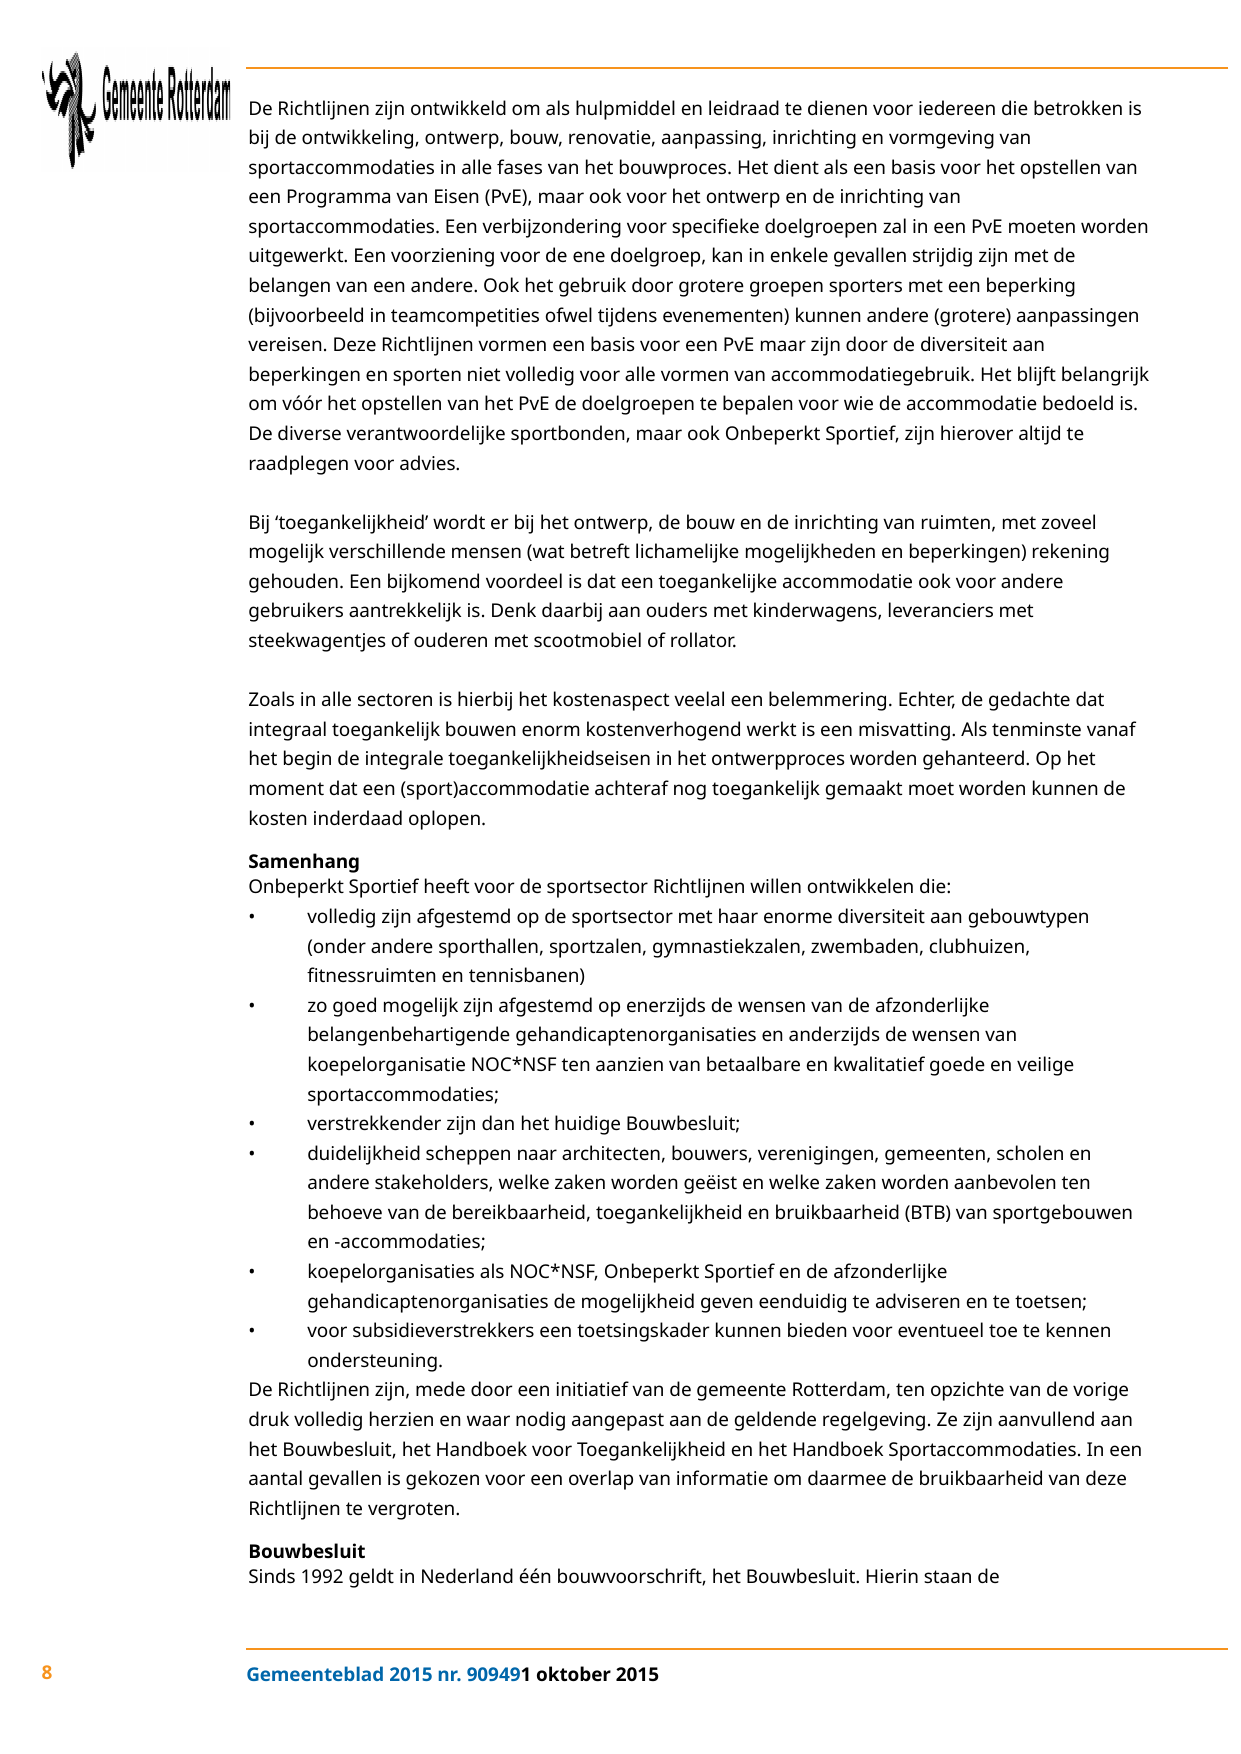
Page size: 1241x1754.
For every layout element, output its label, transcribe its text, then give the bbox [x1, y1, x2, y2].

list volledig zijn afgestemd op de sportsector met haar enorme diversiteit aan gebouwtypen (onder andere sporthallen, sportzalen, gymnastiekzalen, zwembaden, clubhuizen, fitnessruimten en tennisbanen) [248, 903, 1152, 988]
text Sinds 1992 geldt in Nederland één bouwvoorschrift, het Bouwbesluit. Hierin staan de [248, 1564, 1152, 1589]
text De Richtlijnen zijn, mede door een initiatief van de gemeente Rotterdam, ten opzichte van de vorige druk volledig herzien en waar nodig aangepast aan de geldende regelgeving. Ze zijn aanvullend aan het Bouwbesluit, het Handboek voor Toegankelijkheid en het Handboek Sportaccommodaties. In een aantal gevallen is gekozen voor een overlap van informatie om daarmee de bruikbaarheid van deze Richtlijnen te vergroten. [248, 1377, 1152, 1521]
text Bouwbesluit [248, 1538, 1152, 1564]
list zo goed mogelijk zijn afgestemd op enerzijds de wensen van de afzonderlijke belangenbehartigende gehandicaptenorganisaties en anderzijds de wensen van koepelorganisatie NOC*NSF ten aanzien van betaalbare en kwalitatief goede en veilige sportaccommodaties; [248, 992, 1152, 1106]
list duidelijkheid scheppen naar architecten, bouwers, verenigingen, gemeenten, scholen en andere stakeholders, welke zaken worden geëist en welke zaken worden aanbevolen ten behoeve van de bereikbaarheid, toegankelijkheid en bruikbaarheid (BTB) van sportgebouwen en -accommodaties; [248, 1140, 1152, 1254]
text Onbeperkt Sportief heeft voor de sportsector Richtlijnen willen ontwikkelen die: [248, 874, 1152, 899]
picture [41, 47, 231, 172]
text Samenhang [248, 848, 1152, 874]
list verstrekkender zijn dan het huidige Bouwbesluit; [248, 1110, 1152, 1136]
list voor subsidieverstrekkers een toetsingskader kunnen bieden voor eventueel toe te kennen ondersteuning. [248, 1317, 1152, 1373]
text De Richtlijnen zijn ontwikkeld om als hulpmiddel en leidraad te dienen voor iedereen die betrokken is bij de ontwikkeling, ontwerp, bouw, renovatie, aanpassing, inrichting en vormgeving van sportaccommodaties in alle fases van het bouwproces. Het dient als een basis voor het opstellen van een Programma van Eisen (PvE), maar ook voor het ontwerp en de inrichting van sportaccommodaties. Een verbijzondering voor specifieke doelgroepen zal in een PvE moeten worden uitgewerkt. Een voorziening voor de ene doelgroep, kan in enkele gevallen strijdig zijn met de belangen van een andere. Ook het gebruik door grotere groepen sporters met een beperking (bijvoorbeeld in teamcompetities ofwel tijdens evenementen) kunnen andere (grotere) aanpassingen vereisen. Deze Richtlijnen vormen een basis voor een PvE maar zijn door de diversiteit aan beperkingen en sporten niet volledig voor alle vormen van accommodatiegebruik. Het blijft belangrijk om vóór het opstellen van het PvE de doelgroepen te bepalen voor wie de accommodatie bedoeld is. De diverse verantwoordelijke sportbonden, maar ook Onbeperkt Sportief, zijn hierover altijd te raadplegen voor advies. [248, 95, 1152, 476]
text Bij ‘toegankelijkheid’ wordt er bij het ontwerp, de bouw en de inrichting van ruimten, met zoveel mogelijk verschillende mensen (wat betreft lichamelijke mogelijkheden en beperkingen) rekening gehouden. Een bijkomend voordeel is dat een toegankelijke accommodatie ook voor andere gebruikers aantrekkelijk is. Denk daarbij aan ouders met kinderwagens, leveranciers met steekwagentjes of ouderen met scootmobiel of rollator. [248, 509, 1152, 653]
list koepelorganisaties als NOC*NSF, Onbeperkt Sportief en de afzonderlijke gehandicaptenorganisaties de mogelijkheid geven eenduidig te adviseren en te toetsen; [248, 1258, 1152, 1313]
text Zoals in alle sectoren is hierbij het kostenaspect veelal een belemmering. Echter, de gedachte dat integraal toegankelijk bouwen enorm kostenverhogend werkt is een misvatting. Als tenminste vanaf het begin de integrale toegankelijkheidseisen in het ontwerpproces worden gehanteerd. Op het moment dat een (sport)accommodatie achteraf nog toegankelijk gemaakt moet worden kunnen de kosten inderdaad oplopen. [248, 686, 1152, 831]
